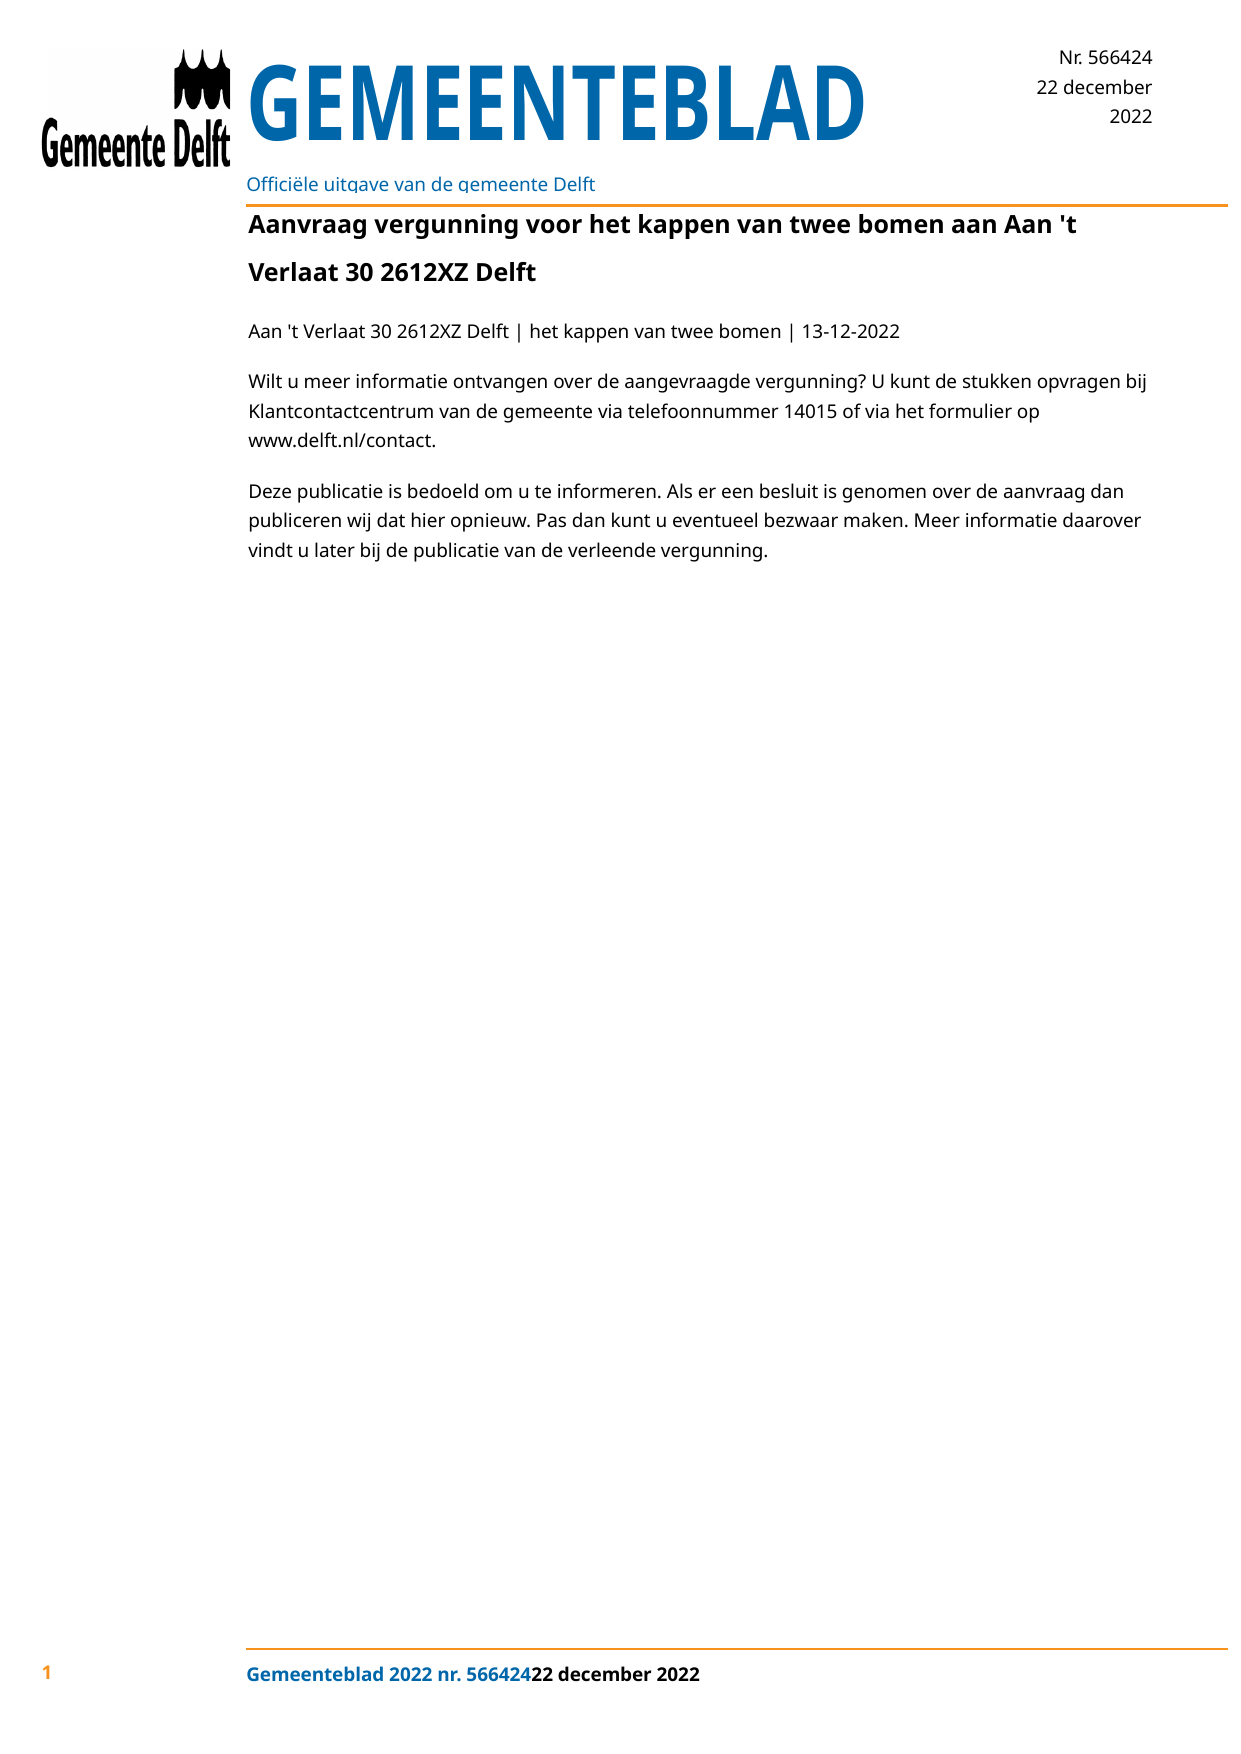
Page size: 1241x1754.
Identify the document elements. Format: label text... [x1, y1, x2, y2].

text Aanvraag vergunning voor het kappen van twee bomen aan Aan 't Verlaat 30 2612XZ Delft [248, 207, 1152, 288]
picture [41, 47, 231, 172]
text Aan 't Verlaat 30 2612XZ Delft | het kappen van twee bomen | 13-12-2022 [248, 318, 1152, 344]
text Deze publicatie is bedoeld om u te informeren. Als er een besluit is genomen over de aanvraag dan publiceren wij dat hier opnieuw. Pas dan kunt u eventueel bezwaar maken. Meer informatie daarover vindt u later bij de publicatie van de verleende vergunning. [248, 478, 1152, 563]
text Wilt u meer informatie ontvangen over de aangevraagde vergunning? U kunt de stukken opvragen bij Klantcontactcentrum van de gemeente via telefoonnummer 14015 of via het formulier op www.delft.nl/contact. [248, 368, 1152, 453]
